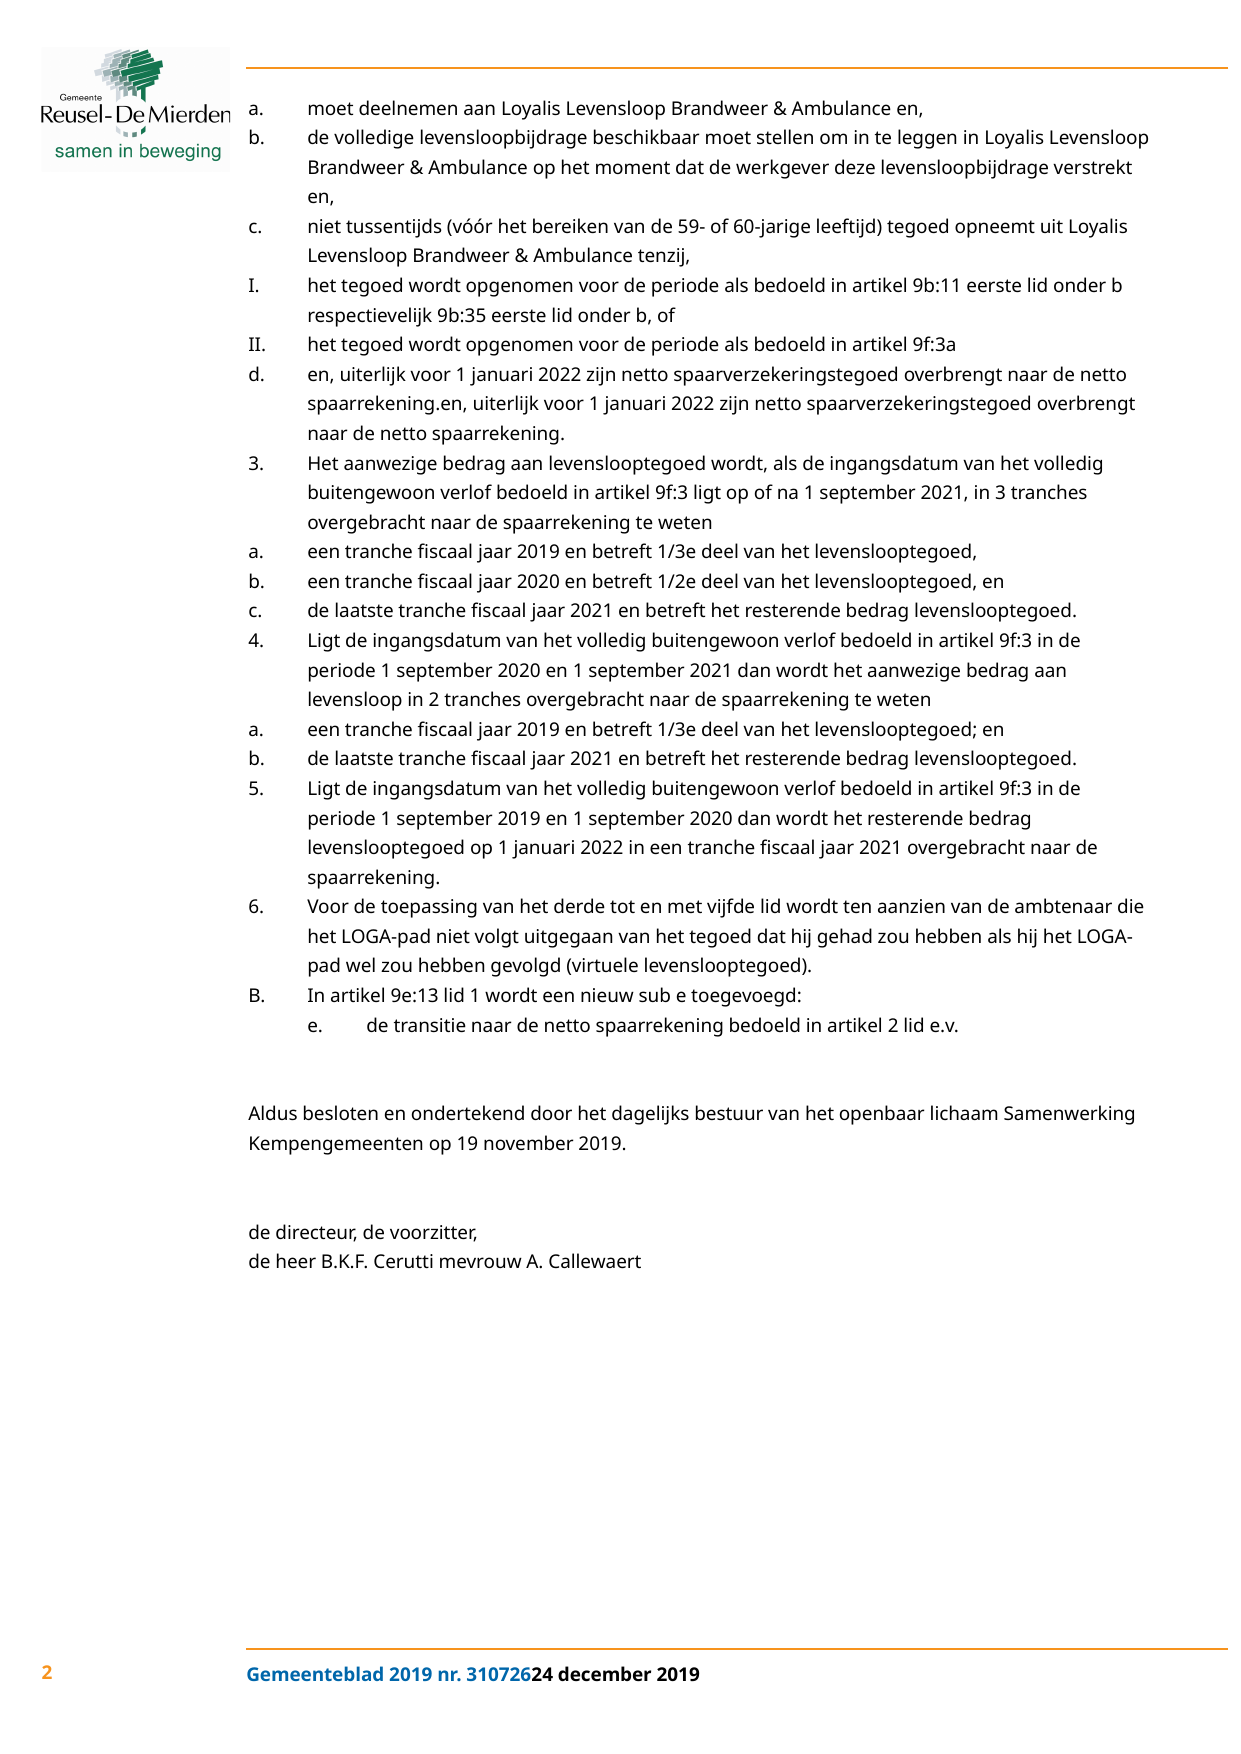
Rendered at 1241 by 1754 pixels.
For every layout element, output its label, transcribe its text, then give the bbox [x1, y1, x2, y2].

list en, uiterlijk voor 1 januari 2022 zijn netto spaarverzekeringstegoed overbrengt naar de netto spaarrekening.en, uiterlijk voor 1 januari 2022 zijn netto spaarverzekeringstegoed overbrengt naar de netto spaarrekening. [248, 361, 1152, 446]
text Aldus besloten en ondertekend door het dagelijks bestuur van het openbaar lichaam Samenwerking Kempengemeenten op 19 november 2019. [248, 1101, 1152, 1156]
list de laatste tranche fiscaal jaar 2021 en betreft het resterende bedrag levenslooptegoed. [248, 746, 1152, 771]
text de directeur, de voorzitter, [248, 1219, 1152, 1245]
list Ligt de ingangsdatum van het volledig buitengewoon verlof bedoeld in artikel 9f:3 in de periode 1 september 2020 en 1 september 2021 dan wordt het aanwezige bedrag aan levensloop in 2 tranches overgebracht naar de spaarrekening te weten [248, 627, 1152, 712]
list het tegoed wordt opgenomen voor de periode als bedoeld in artikel 9b:11 eerste lid onder b respectievelijk 9b:35 eerste lid onder b, of [248, 272, 1152, 328]
list een tranche fiscaal jaar 2020 en betreft 1/2e deel van het levenslooptegoed, en [248, 568, 1152, 594]
list In artikel 9e:13 lid 1 wordt een nieuw sub e toegevoegd: [248, 982, 1152, 1008]
list Ligt de ingangsdatum van het volledig buitengewoon verlof bedoeld in artikel 9f:3 in de periode 1 september 2019 en 1 september 2020 dan wordt het resterende bedrag levenslooptegoed op 1 januari 2022 in een tranche fiscaal jaar 2021 overgebracht naar de spaarrekening. [248, 775, 1152, 890]
picture [41, 47, 231, 172]
list de transitie naar de netto spaarrekening bedoeld in artikel 2 lid e.v. [307, 1012, 1152, 1038]
list het tegoed wordt opgenomen voor de periode als bedoeld in artikel 9f:3a [248, 331, 1152, 357]
text de heer B.K.F. Cerutti mevrouw A. Callewaert [248, 1248, 1152, 1274]
list Het aanwezige bedrag aan levenslooptegoed wordt, als de ingangsdatum van het volledig buitengewoon verlof bedoeld in artikel 9f:3 ligt op of na 1 september 2021, in 3 tranches overgebracht naar de spaarrekening te weten [248, 450, 1152, 535]
list Voor de toepassing van het derde tot en met vijfde lid wordt ten aanzien van de ambtenaar die het LOGA-pad niet volgt uitgegaan van het tegoed dat hij gehad zou hebben als hij het LOGA-pad wel zou hebben gevolgd (virtuele levenslooptegoed). [248, 893, 1152, 978]
list een tranche fiscaal jaar 2019 en betreft 1/3e deel van het levenslooptegoed, [248, 538, 1152, 564]
list moet deelnemen aan Loyalis Levensloop Brandweer & Ambulance en, [248, 95, 1152, 121]
list de laatste tranche fiscaal jaar 2021 en betreft het resterende bedrag levenslooptegoed. [248, 598, 1152, 623]
list een tranche fiscaal jaar 2019 en betreft 1/3e deel van het levenslooptegoed; en [248, 716, 1152, 742]
list de volledige levensloopbijdrage beschikbaar moet stellen om in te leggen in Loyalis Levensloop Brandweer & Ambulance op het moment dat de werkgever deze levensloopbijdrage verstrekt en, [248, 124, 1152, 209]
list niet tussentijds (vóór het bereiken van de 59- of 60-jarige leeftijd) tegoed opneemt uit Loyalis Levensloop Brandweer & Ambulance tenzij, [248, 213, 1152, 268]
